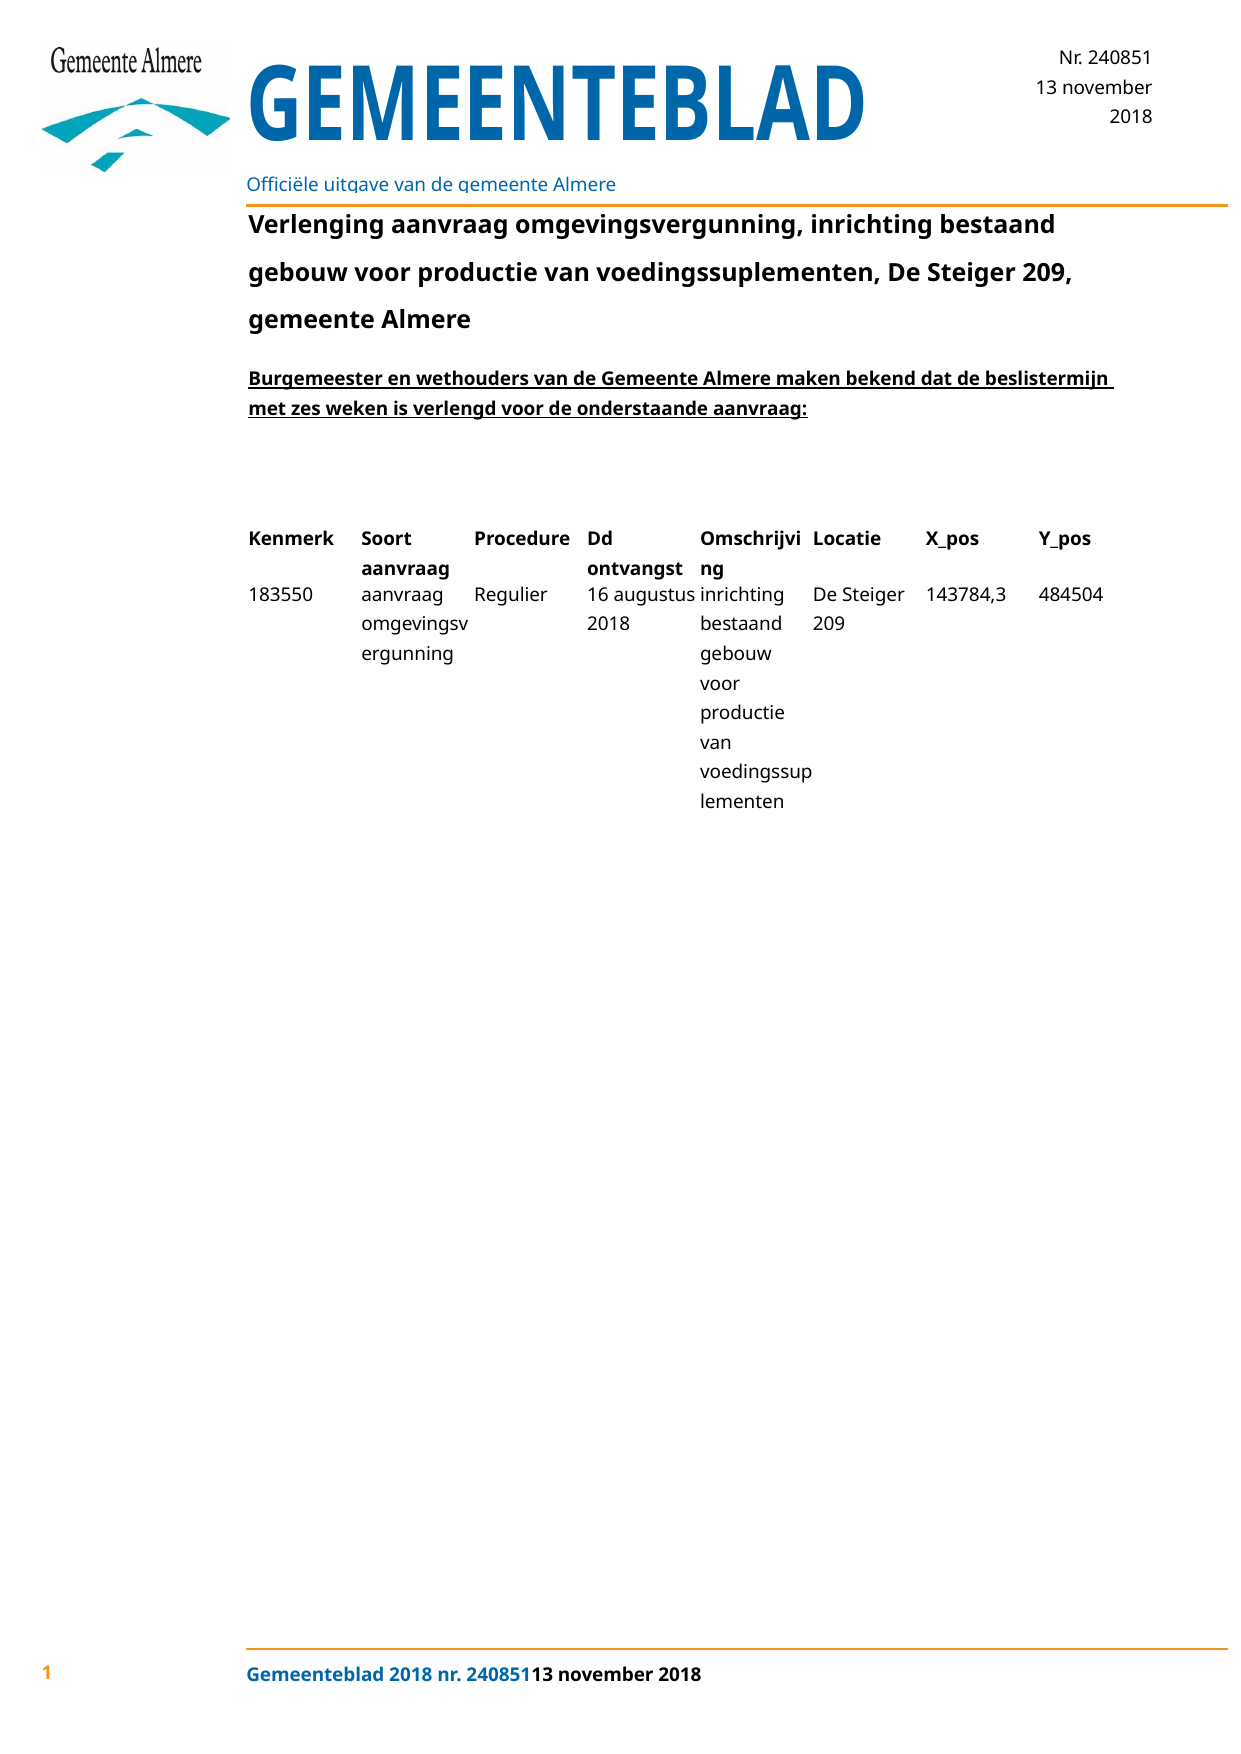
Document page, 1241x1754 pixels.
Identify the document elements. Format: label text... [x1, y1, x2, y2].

table_cell 183550 [248, 581, 361, 814]
table_header Kenmerk [248, 526, 361, 581]
text Burgemeester en wethouders van de Gemeente Almere maken bekend dat de beslistermijn met zes weken is verlengd voor de onderstaande aanvraag: [248, 366, 1152, 421]
table_header Procedure [474, 526, 587, 581]
table_header Omschrijving [700, 526, 813, 581]
table_cell 484504 [1039, 581, 1152, 814]
table_cell De Steiger 209 [813, 581, 926, 814]
table_header Locatie [813, 526, 926, 581]
text Verlenging aanvraag omgevingsvergunning, inrichting bestaand gebouw voor productie van voedingssuplementen, De Steiger 209, gemeente Almere [248, 207, 1152, 336]
table_cell inrichting bestaand gebouw voor productie van voedingssuplementen [700, 581, 813, 814]
table_cell Regulier [474, 581, 587, 814]
table_cell 16 augustus 2018 [587, 581, 700, 814]
table_header Dd ontvangst [587, 526, 700, 581]
table_cell aanvraag omgevingsvergunning [361, 581, 474, 814]
picture [41, 47, 231, 172]
table_header X_pos [926, 526, 1038, 581]
table_cell 143784,3 [926, 581, 1038, 814]
table_header Y_pos [1039, 526, 1152, 581]
table_header Soort aanvraag [361, 526, 474, 581]
